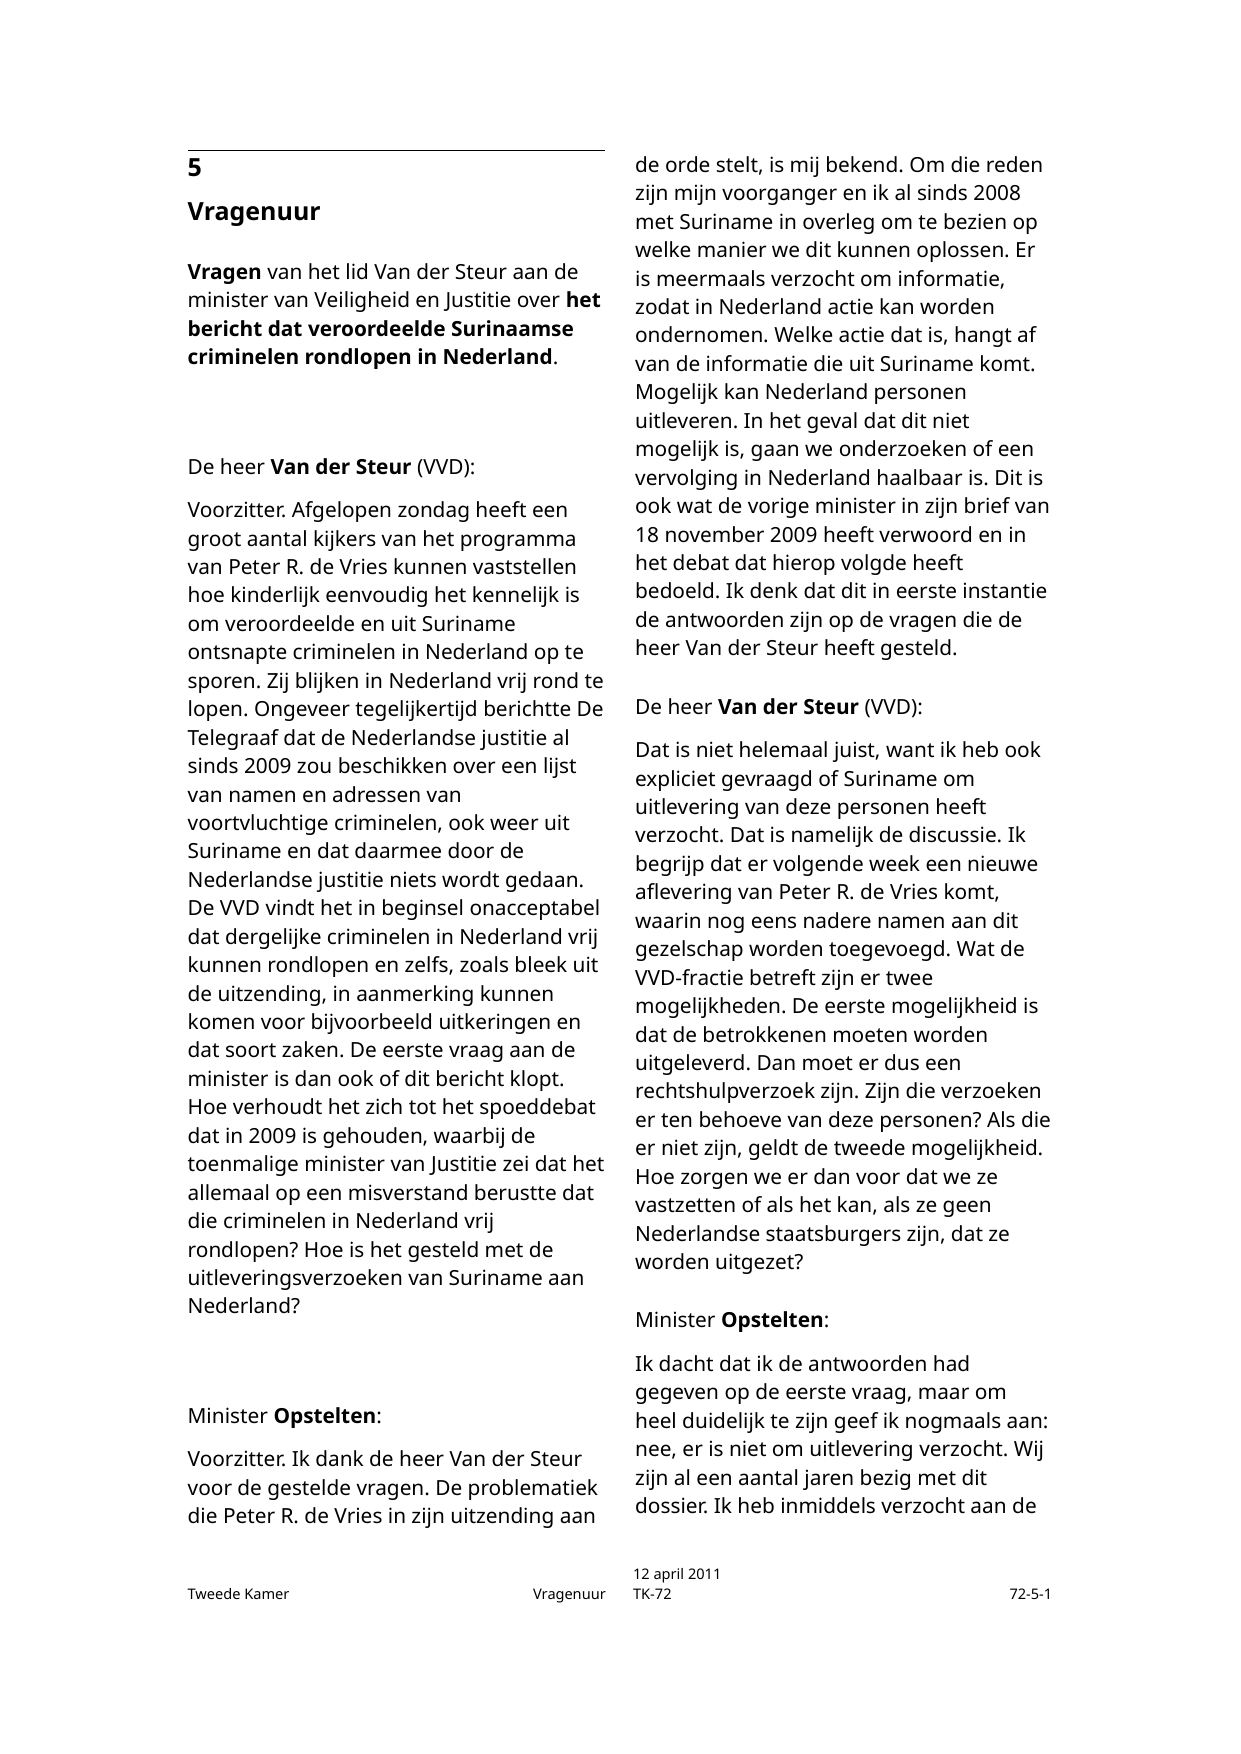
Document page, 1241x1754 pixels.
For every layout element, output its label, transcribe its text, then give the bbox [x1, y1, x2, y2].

text Vragen van het lid Van der Steur aan de minister van Veiligheid en Justitie over het bericht dat veroordeelde Surinaamse criminelen rondlopen in Nederland. [187, 257, 605, 371]
text de orde stelt, is mij bekend. Om die reden zijn mijn voorganger en ik al sinds 2008 met Suriname in overleg om te bezien op welke manier we dit kunnen oplossen. Er is meermaals verzocht om informatie, zodat in Nederland actie kan worden ondernomen. Welke actie dat is, hangt af van de informatie die uit Suriname komt. Mogelijk kan Nederland personen uitleveren. In het geval dat dit niet mogelijk is, gaan we onderzoeken of een vervolging in Nederland haalbaar is. Dit is ook wat de vorige minister in zijn brief van 18 november 2009 heeft verwoord en in het debat dat hierop volgde heeft bedoeld. Ik denk dat dit in eerste instantie de antwoorden zijn op de vragen die de heer Van der Steur heeft gesteld. [635, 150, 1053, 662]
text De heer Van der Steur (VVD): [187, 452, 605, 480]
text Minister Opstelten: [187, 1401, 605, 1429]
text  [187, 1350, 605, 1378]
text 5 [187, 151, 605, 184]
text Minister Opstelten: [635, 1306, 1053, 1334]
text Voorzitter. Ik dank de heer Van der Steur voor de gestelde vragen. De problematiek die Peter R. de Vries in zijn uitzending aan [187, 1444, 605, 1530]
text Dat is niet helemaal juist, want ik heb ook expliciet gevraagd of Suriname om uitlevering van deze personen heeft verzocht. Dat is namelijk de discussie. Ik begrijp dat er volgende week een nieuwe aflevering van Peter R. de Vries komt, waarin nog eens nadere namen aan dit gezelschap worden toegevoegd. Wat de VVD-fractie betreft zijn er twee mogelijkheden. De eerste mogelijkheid is dat de betrokkenen moeten worden uitgeleverd. Dan moet er dus een rechtshulpverzoek zijn. Zijn die verzoeken er ten behoeve van deze personen? Als die er niet zijn, geldt de tweede mogelijkheid. Hoe zorgen we er dan voor dat we ze vastzetten of als het kan, als ze geen Nederlandse staatsburgers zijn, dat ze worden uitgezet? [635, 735, 1053, 1276]
text  [187, 401, 605, 429]
text Voorzitter. Afgelopen zondag heeft een groot aantal kijkers van het programma van Peter R. de Vries kunnen vaststellen hoe kinderlijk eenvoudig het kennelijk is om veroordeelde en uit Suriname ontsnapte criminelen in Nederland op te sporen. Zij blijken in Nederland vrij rond te lopen. Ongeveer tegelijkertijd berichtte De Telegraaf dat de Nederlandse justitie al sinds 2009 zou beschikken over een lijst van namen en adressen van voortvluchtige criminelen, ook weer uit Suriname en dat daarmee door de Nederlandse justitie niets wordt gedaan. [187, 495, 605, 893]
text Ik dacht dat ik de antwoorden had gegeven op de eerste vraag, maar om heel duidelijk te zijn geef ik nogmaals aan: nee, er is niet om uitlevering verzocht. Wij zijn al een aantal jaren bezig met dit dossier. Ik heb inmiddels verzocht aan de [635, 1349, 1053, 1520]
text De VVD vindt het in beginsel onacceptabel dat dergelijke criminelen in Nederland vrij kunnen rondlopen en zelfs, zoals bleek uit de uitzending, in aanmerking kunnen komen voor bijvoorbeeld uitkeringen en dat soort zaken. De eerste vraag aan de minister is dan ook of dit bericht klopt. Hoe verhoudt het zich tot het spoeddebat dat in 2009 is gehouden, waarbij de toenmalige minister van Justitie zei dat het allemaal op een misverstand berustte dat die criminelen in Nederland vrij rondlopen? Hoe is het gesteld met de uitleveringsverzoeken van Suriname aan Nederland? [187, 893, 605, 1320]
text Vragenuur [187, 193, 605, 227]
text De heer Van der Steur (VVD): [635, 692, 1053, 720]
